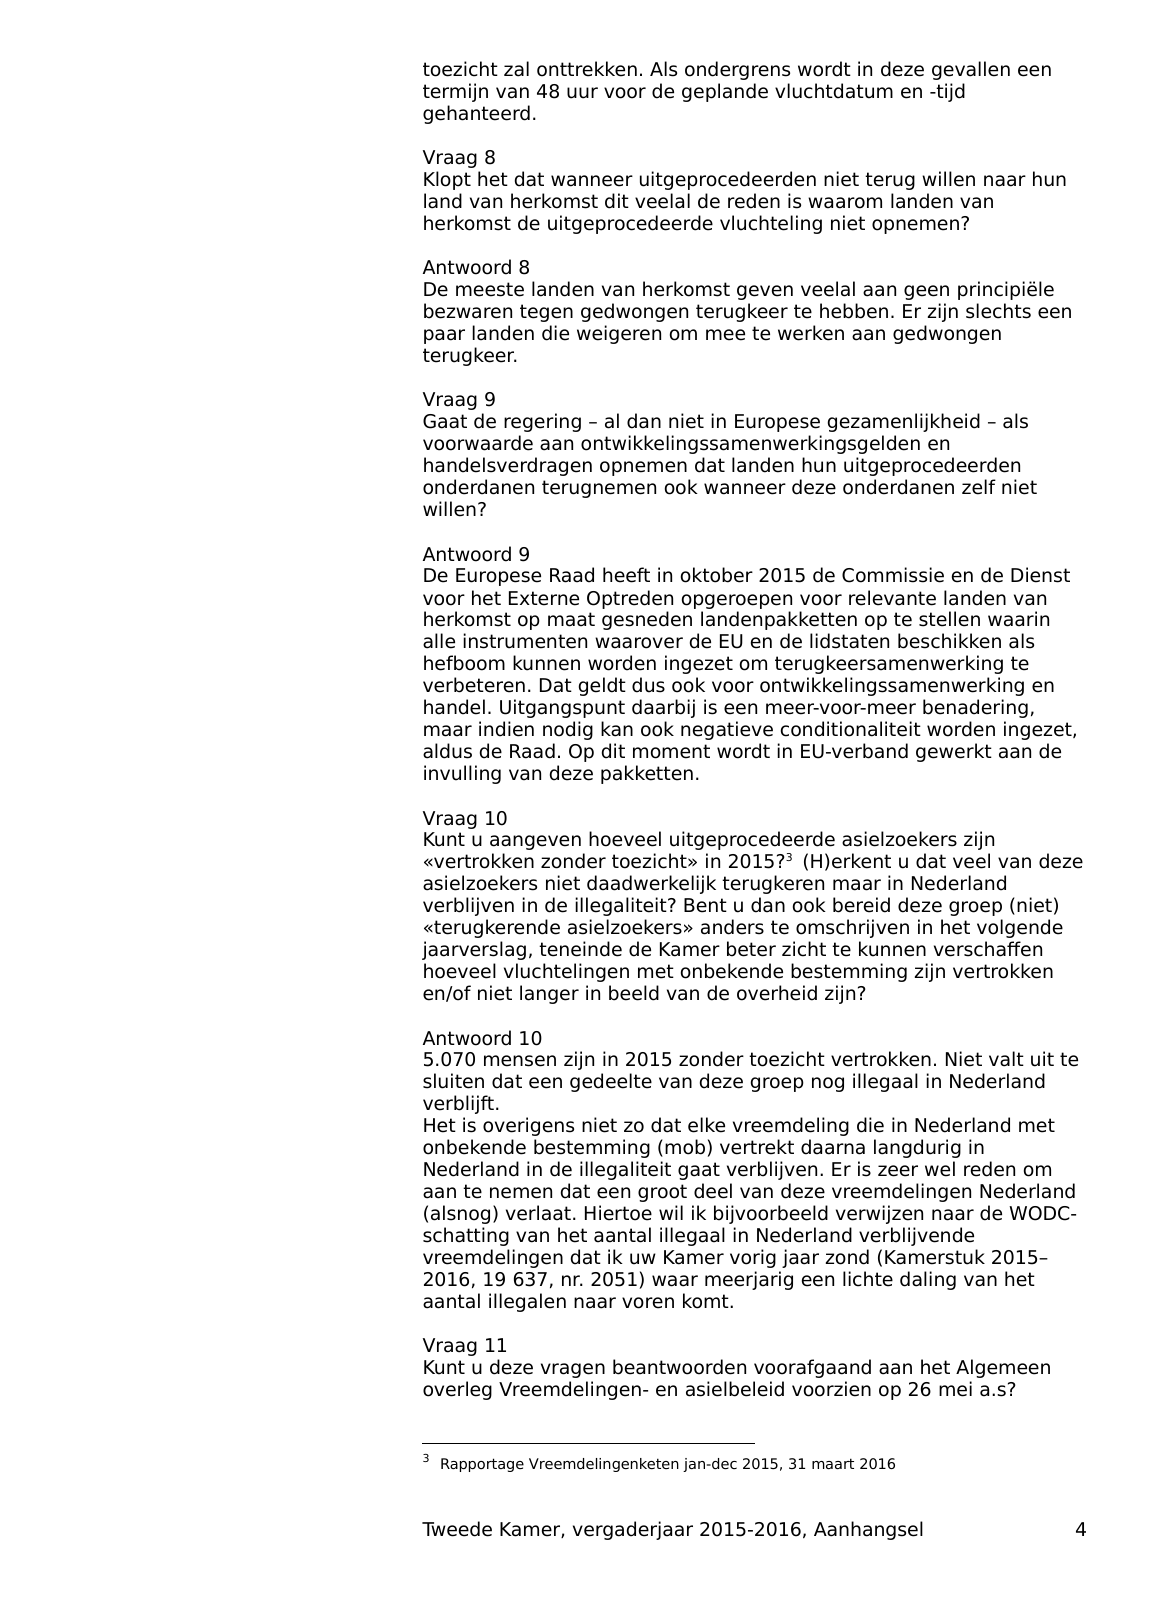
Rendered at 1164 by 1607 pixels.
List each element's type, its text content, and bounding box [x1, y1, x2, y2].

text 5.070 mensen zijn in 2015 zonder toezicht vertrokken. Niet valt uit te sluiten dat een gedeelte van deze groep nog illegaal in Nederland verblijft. [422, 1049, 1087, 1115]
text Klopt het dat wanneer uitgeprocedeerden niet terug willen naar hun land van herkomst dit veelal de reden is waarom landen van herkomst de uitgeprocedeerde vluchteling niet opnemen? [422, 169, 1087, 235]
text Antwoord 8 [422, 257, 1087, 279]
text Vraag 8 [422, 147, 1087, 169]
text Kunt u deze vragen beantwoorden voorafgaand aan het Algemeen overleg Vreemdelingen- en asielbeleid voorzien op 26 mei a.s? [422, 1357, 1087, 1401]
text toezicht zal onttrekken. Als ondergrens wordt in deze gevallen een termijn van 48 uur voor de geplande vluchtdatum en -tijd gehanteerd. [422, 59, 1087, 125]
text Antwoord 10 [422, 1027, 1087, 1049]
text Vraag 9 [422, 389, 1087, 411]
text Vraag 11 [422, 1335, 1087, 1357]
text De Europese Raad heeft in oktober 2015 de Commissie en de Dienst voor het Externe Optreden opgeroepen voor relevante landen van herkomst op maat gesneden landenpakketten op te stellen waarin alle instrumenten waarover de EU en de lidstaten beschikken als hefboom kunnen worden ingezet om terugkeersamenwerking te verbeteren. Dat geldt dus ook voor ontwikkelingssamenwerking en handel. Uitgangspunt daarbij is een meer-voor-meer benadering, maar indien nodig kan ook negatieve conditionaliteit worden ingezet, aldus de Raad. Op dit moment wordt in EU-verband gewerkt aan de invulling van deze pakketten. [422, 565, 1087, 785]
text Antwoord 9 [422, 543, 1087, 565]
text Kunt u aangeven hoeveel uitgeprocedeerde asielzoekers zijn «vertrokken zonder toezicht» in 2015? (H)erkent u dat veel van deze asielzoekers niet daadwerkelijk terugkeren maar in Nederland verblijven in de illegaliteit? Bent u dan ook bereid deze groep (niet) «terugkerende asielzoekers» anders te omschrijven in het volgende jaarverslag, teneinde de Kamer beter zicht te kunnen verschaffen hoeveel vluchtelingen met onbekende bestemming zijn vertrokken en/of niet langer in beeld van de overheid zijn? [422, 829, 1087, 1005]
text De meeste landen van herkomst geven veelal aan geen principiële bezwaren tegen gedwongen terugkeer te hebben. Er zijn slechts een paar landen die weigeren om mee te werken aan gedwongen terugkeer. [422, 279, 1087, 367]
text Gaat de regering – al dan niet in Europese gezamenlijkheid – als voorwaarde aan ontwikkelingssamenwerkingsgelden en handelsverdragen opnemen dat landen hun uitgeprocedeerden onderdanen terugnemen ook wanneer deze onderdanen zelf niet willen? [422, 411, 1087, 521]
text Rapportage Vreemdelingenketen jan-dec 2015, 31 maart 2016 [422, 1452, 1087, 1474]
text Het is overigens niet zo dat elke vreemdeling die in Nederland met onbekende bestemming (mob) vertrekt daarna langdurig in Nederland in de illegaliteit gaat verblijven. Er is zeer wel reden om aan te nemen dat een groot deel van deze vreemdelingen Nederland (alsnog) verlaat. Hiertoe wil ik bijvoorbeeld verwijzen naar de WODC-schatting van het aantal illegaal in Nederland verblijvende vreemdelingen dat ik uw Kamer vorig jaar zond (Kamerstuk 2015–2016, 19 637, nr. 2051) waar meerjarig een lichte daling van het aantal illegalen naar voren komt. [422, 1115, 1087, 1313]
text Vraag 10 [422, 807, 1087, 829]
